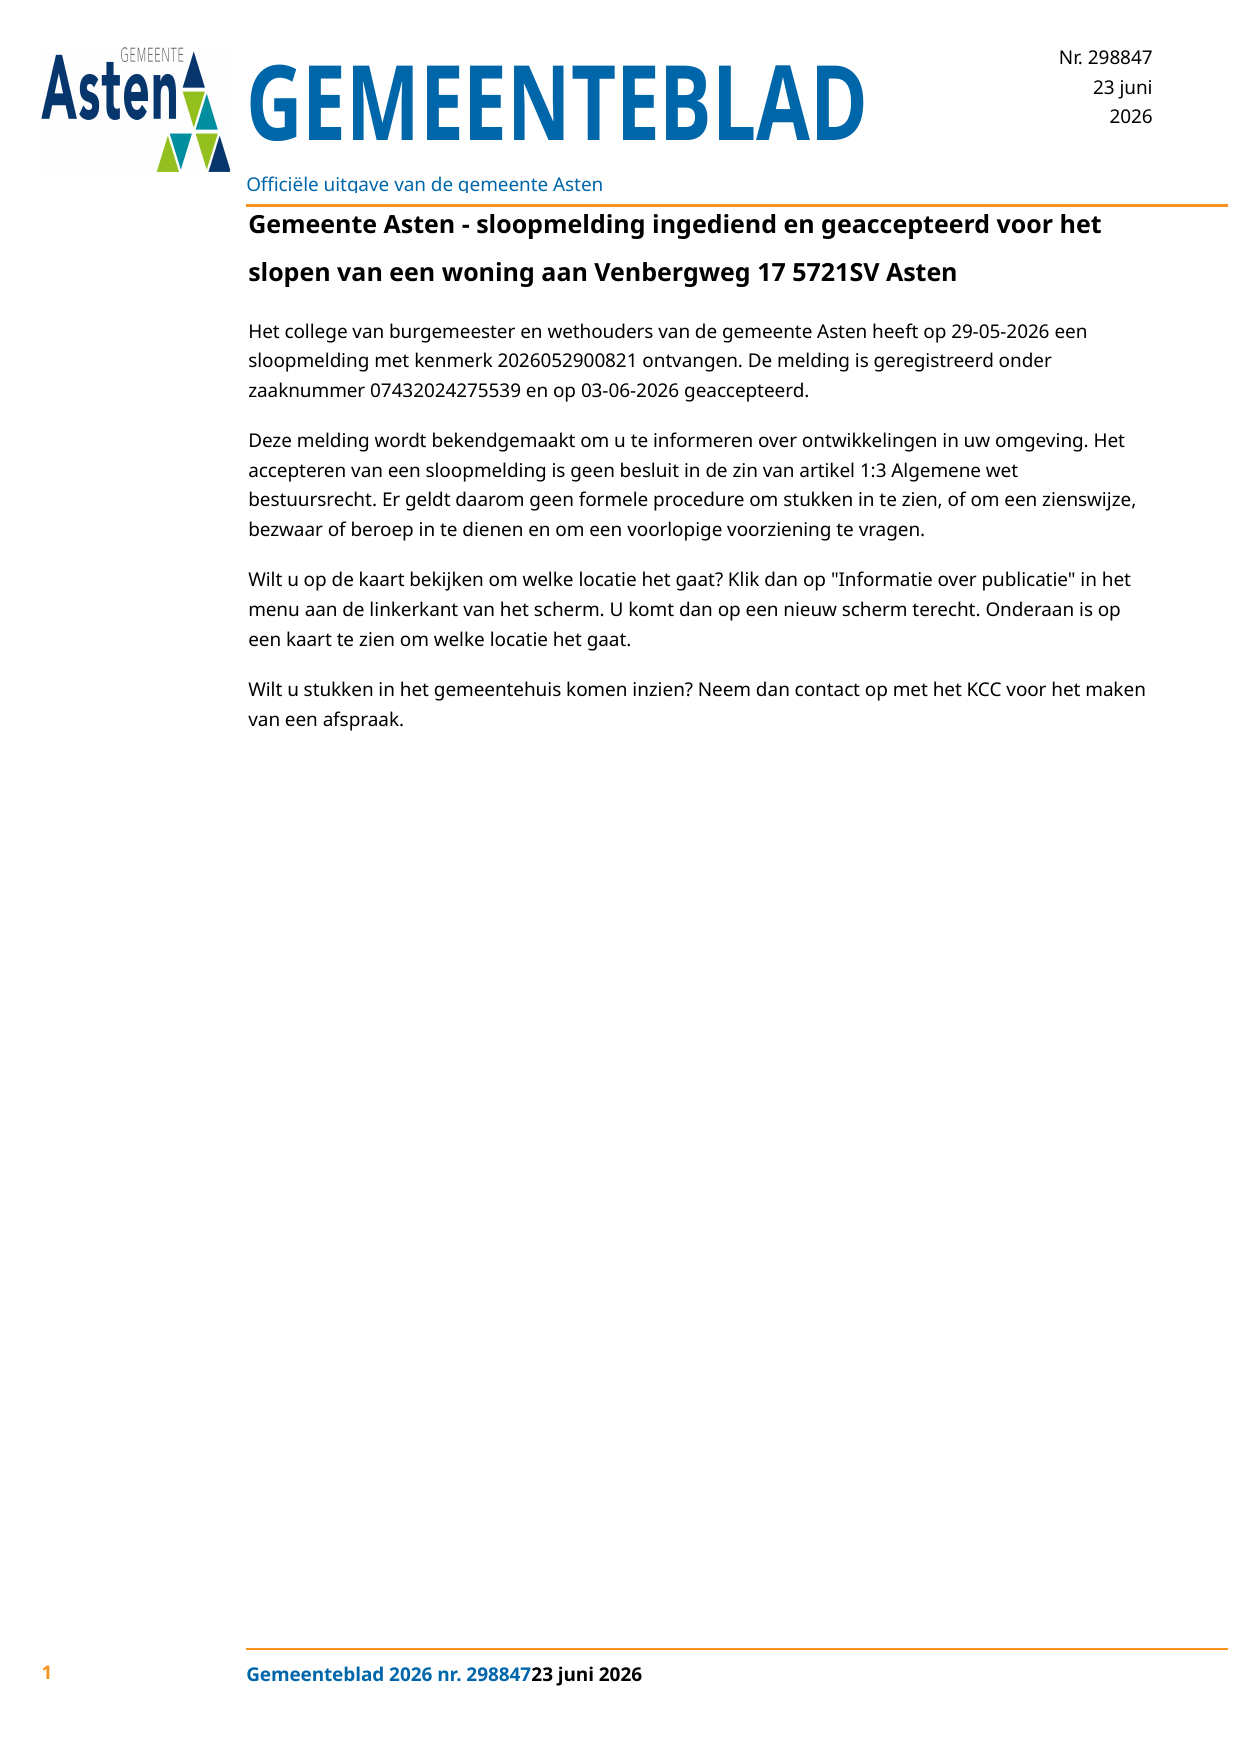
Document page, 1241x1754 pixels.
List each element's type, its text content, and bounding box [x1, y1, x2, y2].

picture [41, 47, 231, 172]
text Het college van burgemeester en wethouders van de gemeente Asten heeft op 29-05-2026 een sloopmelding met kenmerk 2026052900821 ontvangen. De melding is geregistreerd onder zaaknummer 07432024275539 en op 03-06-2026 geaccepteerd. [248, 318, 1152, 403]
text Wilt u stukken in het gemeentehuis komen inzien? Neem dan contact op met het KCC voor het maken van een afspraak. [248, 676, 1152, 732]
text Wilt u op de kaart bekijken om welke locatie het gaat? Klik dan op "Informatie over publicatie" in het menu aan de linkerkant van het scherm. U komt dan op een nieuw scherm terecht. Onderaan is op een kaart te zien om welke locatie het gaat. [248, 567, 1152, 652]
text Gemeente Asten - sloopmelding ingediend en geaccepteerd voor het slopen van een woning aan Venbergweg 17 5721SV Asten [248, 207, 1152, 288]
text Deze melding wordt bekendgemaakt om u te informeren over ontwikkelingen in uw omgeving. Het accepteren van een sloopmelding is geen besluit in de zin van artikel 1:3 Algemene wet bestuursrecht. Er geldt daarom geen formele procedure om stukken in te zien, of om een zienswijze, bezwaar of beroep in te dienen en om een voorlopige voorziening te vragen. [248, 427, 1152, 542]
